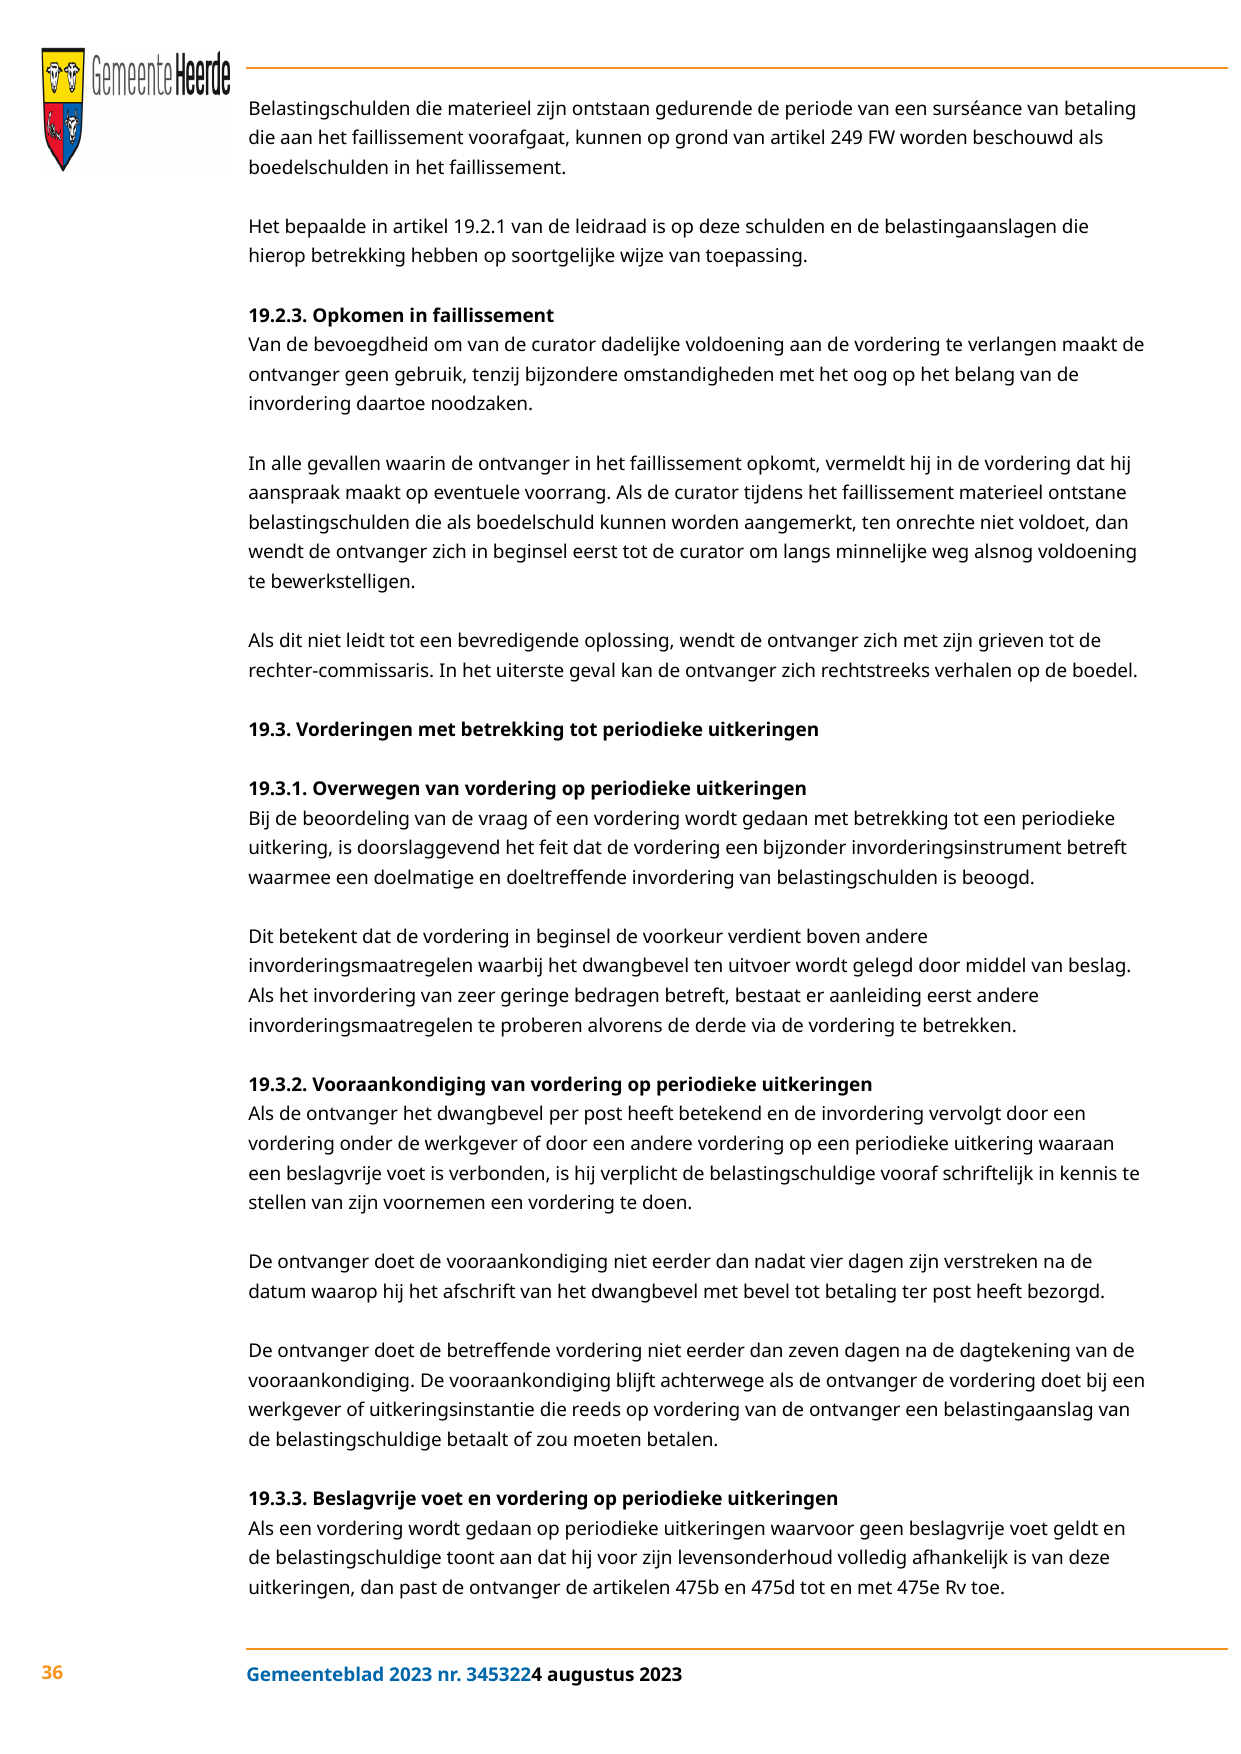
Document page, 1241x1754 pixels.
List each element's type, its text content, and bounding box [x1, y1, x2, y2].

text De ontvanger doet de vooraankondiging niet eerder dan nadat vier dagen zijn verstreken na de datum waarop hij het afschrift van het dwangbevel met bevel tot betaling ter post heeft bezorgd. [248, 1248, 1152, 1304]
text 19.3.1. Overwegen van vordering op periodieke uitkeringen [248, 775, 1152, 801]
text Als dit niet leidt tot een bevredigende oplossing, wendt de ontvanger zich met zijn grieven tot de rechter-commissaris. In het uiterste geval kan de ontvanger zich rechtstreeks verhalen op de boedel. [248, 627, 1152, 683]
text Belastingschulden die materieel zijn ontstaan gedurende de periode van een surséance van betaling die aan het faillissement voorafgaat, kunnen op grond van artikel 249 FW worden beschouwd als boedelschulden in het faillissement. [248, 95, 1152, 180]
text Dit betekent dat de vordering in beginsel de voorkeur verdient boven andere invorderingsmaatregelen waarbij het dwangbevel ten uitvoer wordt gelegd door middel van beslag. Als het invordering van zeer geringe bedragen betreft, bestaat er aanleiding eerst andere invorderingsmaatregelen te proberen alvorens de derde via de vordering te betrekken. [248, 923, 1152, 1038]
text 19.3. Vorderingen met betrekking tot periodieke uitkeringen [248, 716, 1152, 742]
text Als de ontvanger het dwangbevel per post heeft betekend en de invordering vervolgt door een vordering onder de werkgever of door een andere vordering op een periodieke uitkering waaraan een beslagvrije voet is verbonden, is hij verplicht de belastingschuldige vooraf schriftelijk in kennis te stellen van zijn voornemen een vordering te doen. [248, 1101, 1152, 1215]
text Het bepaalde in artikel 19.2.1 van de leidraad is op deze schulden en de belastingaanslagen die hierop betrekking hebben op soortgelijke wijze van toepassing. [248, 213, 1152, 268]
text 19.2.3. Opkomen in faillissement [248, 302, 1152, 328]
picture [41, 47, 231, 172]
text 19.3.2. Vooraankondiging van vordering op periodieke uitkeringen [248, 1071, 1152, 1097]
text 19.3.3. Beslagvrije voet en vordering op periodieke uitkeringen [248, 1485, 1152, 1511]
text Als een vordering wordt gedaan op periodieke uitkeringen waarvoor geen beslagvrije voet geldt en de belastingschuldige toont aan dat hij voor zijn levensonderhoud volledig afhankelijk is van deze uitkeringen, dan past de ontvanger de artikelen 475b en 475d tot en met 475e Rv toe. [248, 1515, 1152, 1600]
text Bij de beoordeling van de vraag of een vordering wordt gedaan met betrekking tot een periodieke uitkering, is doorslaggevend het feit dat de vordering een bijzonder invorderingsinstrument betreft waarmee een doelmatige en doeltreffende invordering van belastingschulden is beoogd. [248, 805, 1152, 890]
text De ontvanger doet de betreffende vordering niet eerder dan zeven dagen na de dagtekening van de vooraankondiging. De vooraankondiging blijft achterwege als de ontvanger de vordering doet bij een werkgever of uitkeringsinstantie die reeds op vordering van de ontvanger een belastingaanslag van de belastingschuldige betaalt of zou moeten betalen. [248, 1337, 1152, 1452]
text Van de bevoegdheid om van de curator dadelijke voldoening aan de vordering te verlangen maakt de ontvanger geen gebruik, tenzij bijzondere omstandigheden met het oog op het belang van de invordering daartoe noodzaken. [248, 331, 1152, 416]
text In alle gevallen waarin de ontvanger in het faillissement opkomt, vermeldt hij in de vordering dat hij aanspraak maakt op eventuele voorrang. Als de curator tijdens het faillissement materieel ontstane belastingschulden die als boedelschuld kunnen worden aangemerkt, ten onrechte niet voldoet, dan wendt de ontvanger zich in beginsel eerst tot de curator om langs minnelijke weg alsnog voldoening te bewerkstelligen. [248, 450, 1152, 594]
